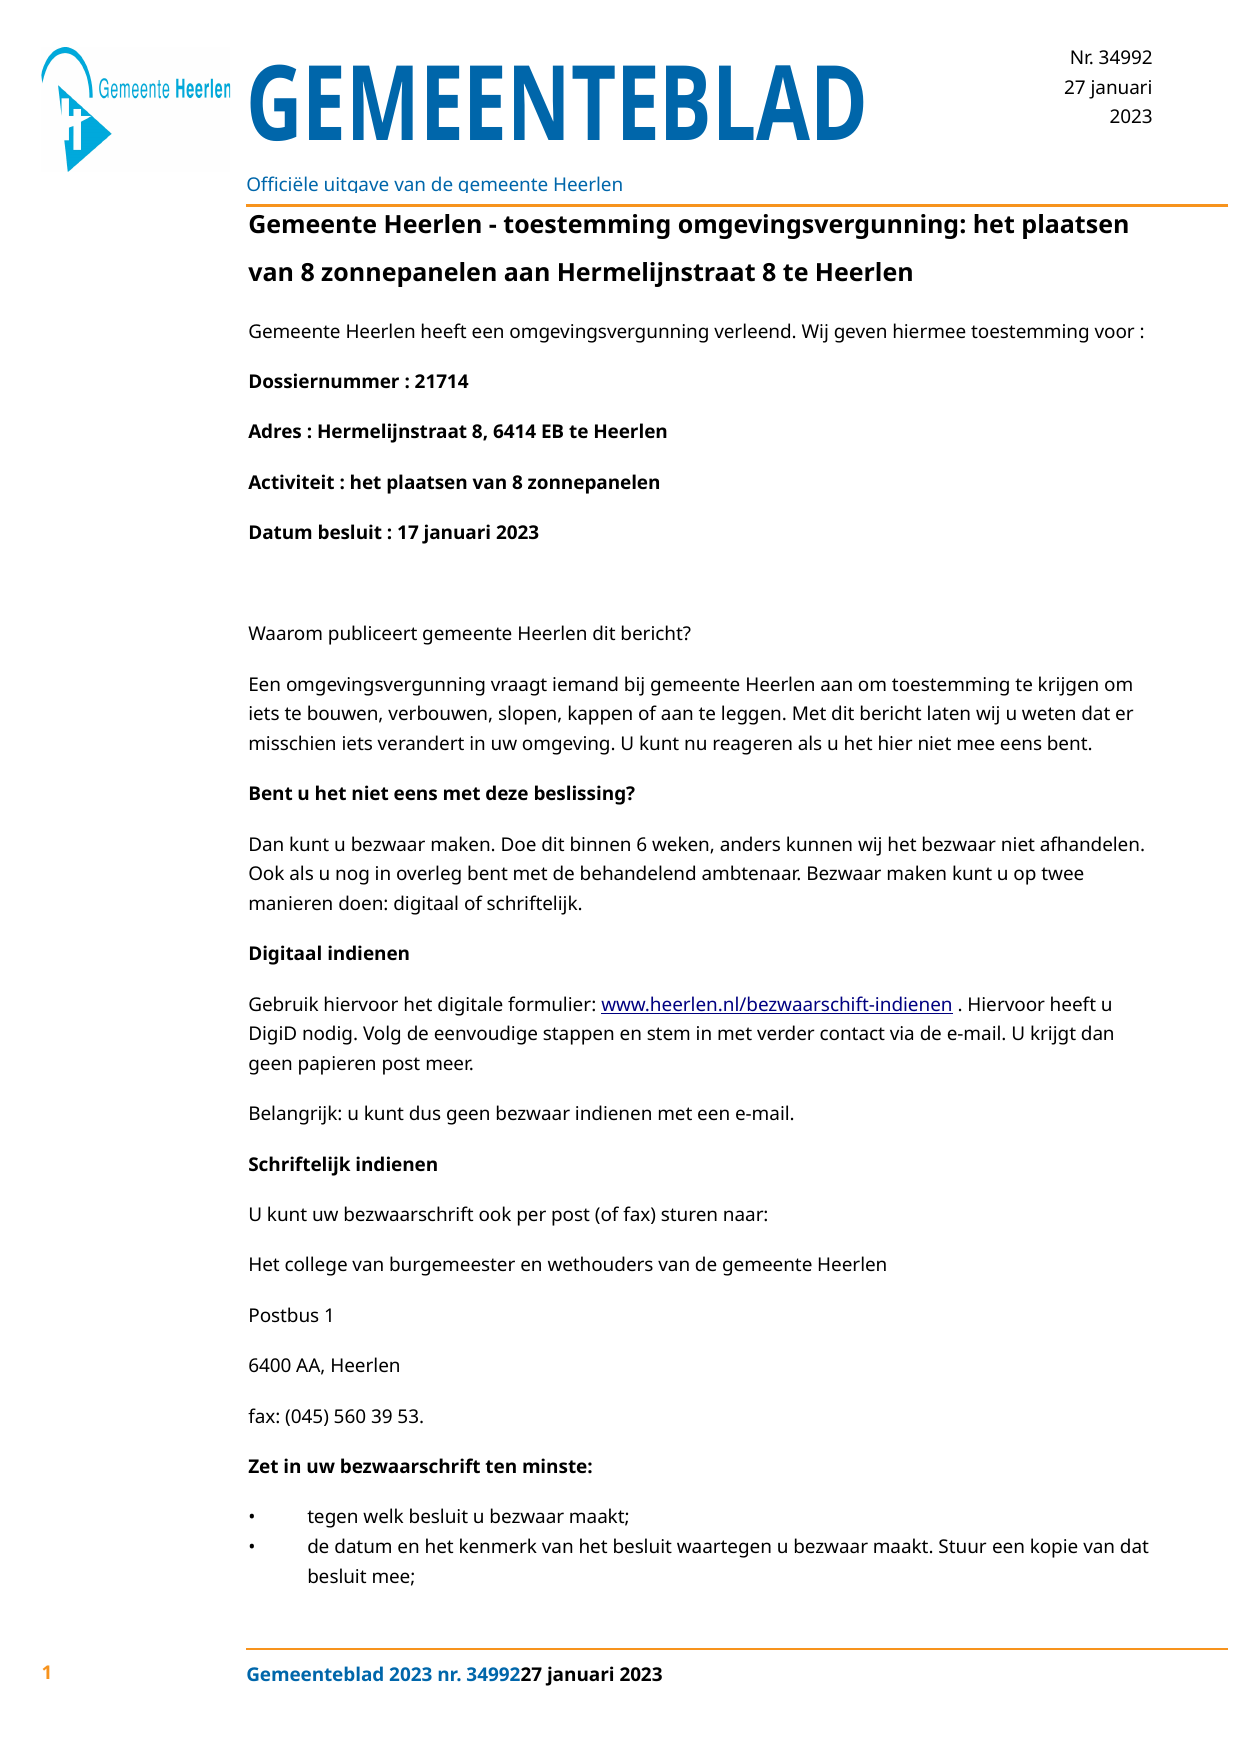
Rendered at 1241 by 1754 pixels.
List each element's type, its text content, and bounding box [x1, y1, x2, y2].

text Digitaal indienen [248, 940, 1152, 966]
text Waarom publiceert gemeente Heerlen dit bericht? [248, 620, 1152, 646]
text Dan kunt u bezwaar maken. Doe dit binnen 6 weken, anders kunnen wij het bezwaar niet afhandelen. Ook als u nog in overleg bent met de behandelend ambtenaar. Bezwaar maken kunt u op twee manieren doen: digitaal of schriftelijk. [248, 831, 1152, 916]
text Gemeente Heerlen heeft een omgevingsvergunning verleend. Wij geven hiermee toestemming voor : [248, 318, 1152, 344]
text Gemeente Heerlen - toestemming omgevingsvergunning: het plaatsen van 8 zonnepanelen aan Hermelijnstraat 8 te Heerlen [248, 207, 1152, 288]
text 6400 AA, Heerlen [248, 1352, 1152, 1378]
picture [41, 47, 59, 70]
text Bent u het niet eens met deze beslissing? [248, 780, 1152, 806]
picture [41, 47, 231, 172]
text Datum besluit : 17 januari 2023 [248, 519, 1152, 545]
list tegen welk besluit u bezwaar maakt; [248, 1504, 1152, 1529]
text Een omgevingsvergunning vraagt iemand bij gemeente Heerlen aan om toestemming te krijgen om iets te bouwen, verbouwen, slopen, kappen of aan te leggen. Met dit bericht laten wij u weten dat er misschien iets verandert in uw omgeving. U kunt nu reageren als u het hier niet mee eens bent. [248, 671, 1152, 756]
text Zet in uw bezwaarschrift ten minste: [248, 1453, 1152, 1479]
text U kunt uw bezwaarschrift ook per post (of fax) sturen naar: [248, 1201, 1152, 1227]
text Het college van burgemeester en wethouders van de gemeente Heerlen [248, 1252, 1152, 1277]
text Adres : Hermelijnstraat 8, 6414 EB te Heerlen [248, 419, 1152, 444]
text Dossiernummer : 21714 [248, 368, 1152, 394]
text fax: (045) 560 39 53. [248, 1403, 1152, 1429]
text Schriftelijk indienen [248, 1151, 1152, 1177]
list de datum en het kenmerk van het besluit waartegen u bezwaar maakt. Stuur een kopie van dat besluit mee; [248, 1533, 1152, 1589]
text Gebruik hiervoor het digitale formulier: www.heerlen.nl/bezwaarschift-indienen . Hiervoor heeft u DigiD nodig. Volg de eenvoudige stappen en stem in met verder contact via de e-mail. U krijgt dan geen papieren post meer. [248, 991, 1152, 1076]
text Postbus 1 [248, 1302, 1152, 1328]
text Belangrijk: u kunt dus geen bezwaar indienen met een e-mail. [248, 1100, 1152, 1126]
text Activiteit : het plaatsen van 8 zonnepanelen [248, 469, 1152, 495]
